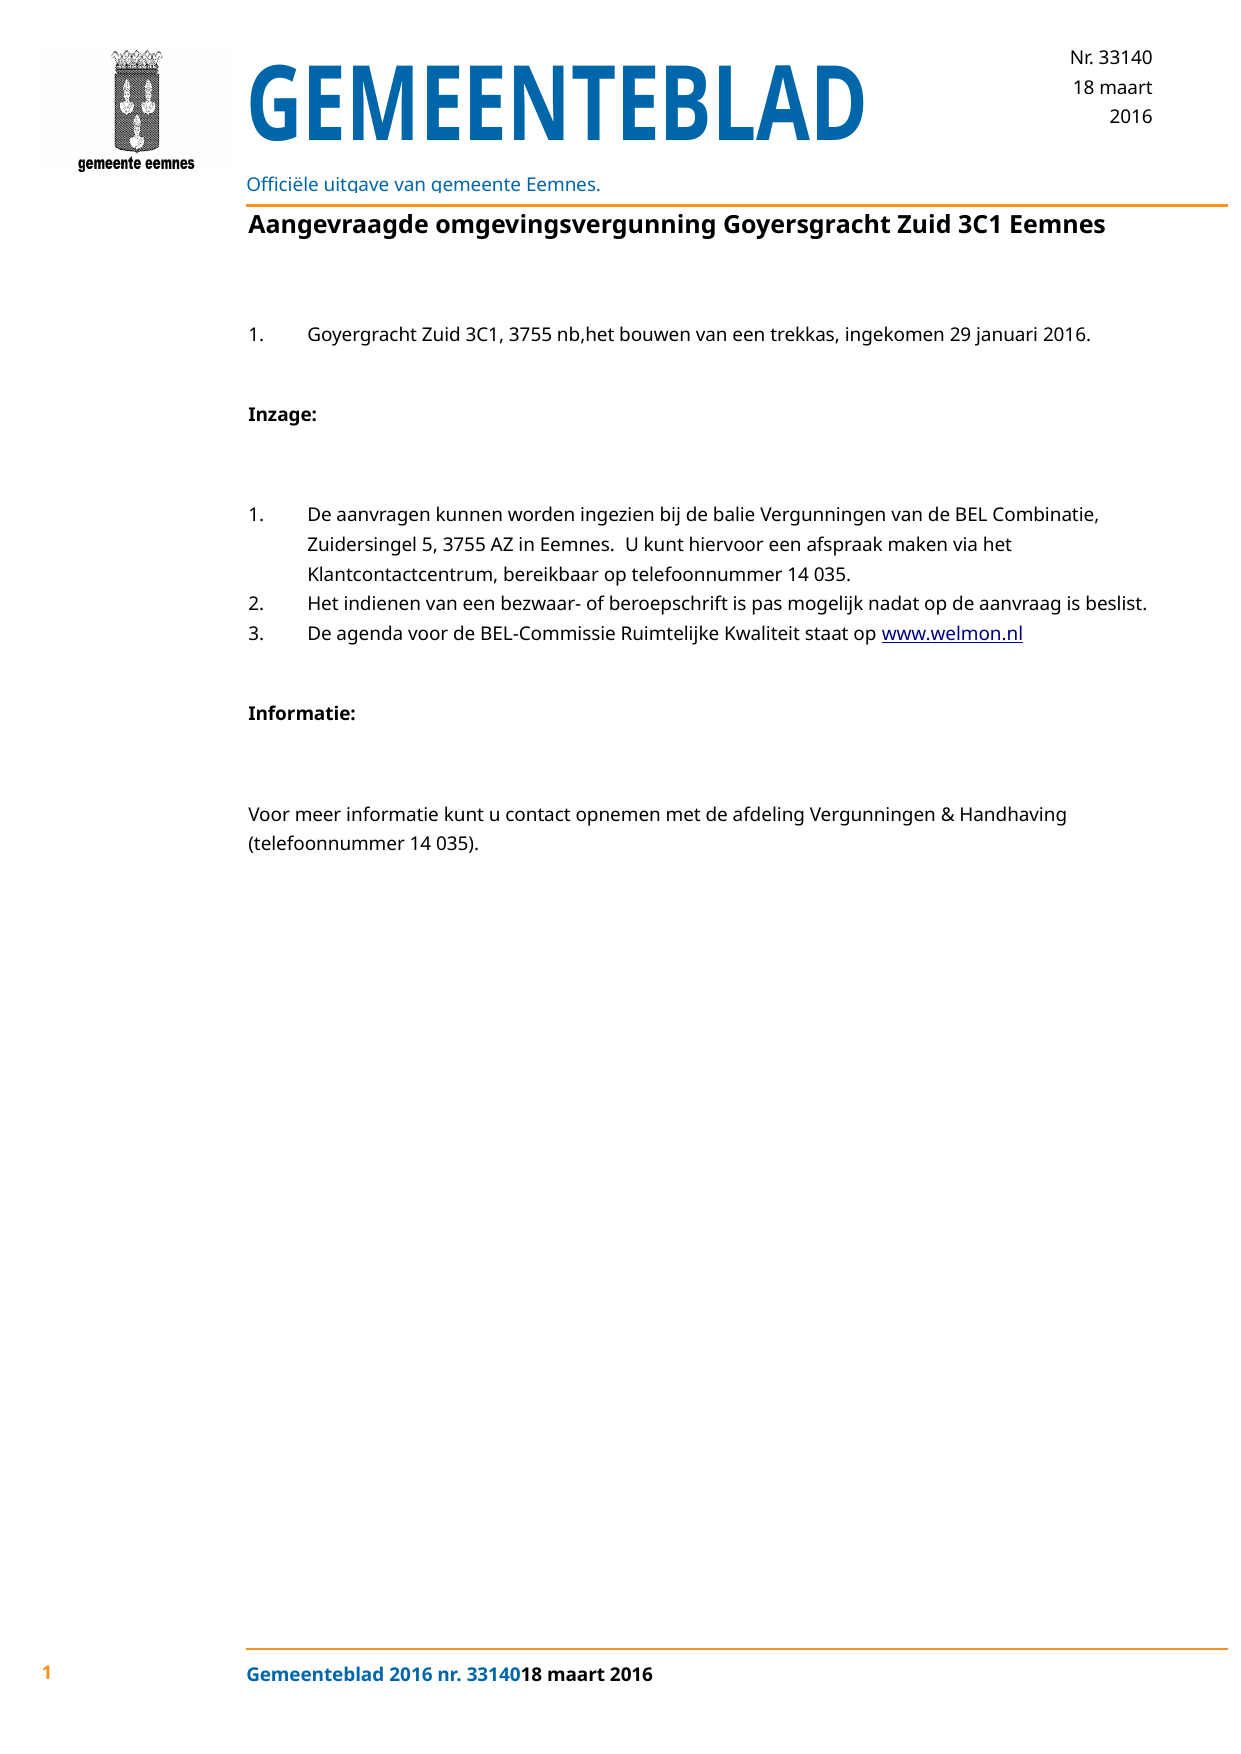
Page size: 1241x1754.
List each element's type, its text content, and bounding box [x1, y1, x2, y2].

list De aanvragen kunnen worden ingezien bij de balie Vergunningen van de BEL Combinatie, Zuidersingel 5, 3755 AZ in Eemnes. U kunt hiervoor een afspraak maken via het Klantcontactcentrum, bereikbaar op telefoonnummer 14 035. [248, 502, 1152, 586]
text Informatie: [248, 700, 1152, 726]
picture [41, 47, 231, 172]
text Inzage: [248, 401, 1152, 426]
list Het indienen van een bezwaar- of beroepschrift is pas mogelijk nadat op de aanvraag is beslist. [248, 590, 1152, 616]
text Aangevraagde omgevingsvergunning Goyersgracht Zuid 3C1 Eemnes [248, 207, 1152, 241]
text Voor meer informatie kunt u contact opnemen met de afdeling Vergunningen & Handhaving (telefoonnummer 14 035). [248, 801, 1152, 856]
list De agenda voor de BEL-Commissie Ruimtelijke Kwaliteit staat op www.welmon.nl [248, 620, 1152, 646]
list Goyergracht Zuid 3C1, 3755 nb,het bouwen van een trekkas, ingekomen 29 januari 2016. [248, 321, 1152, 346]
